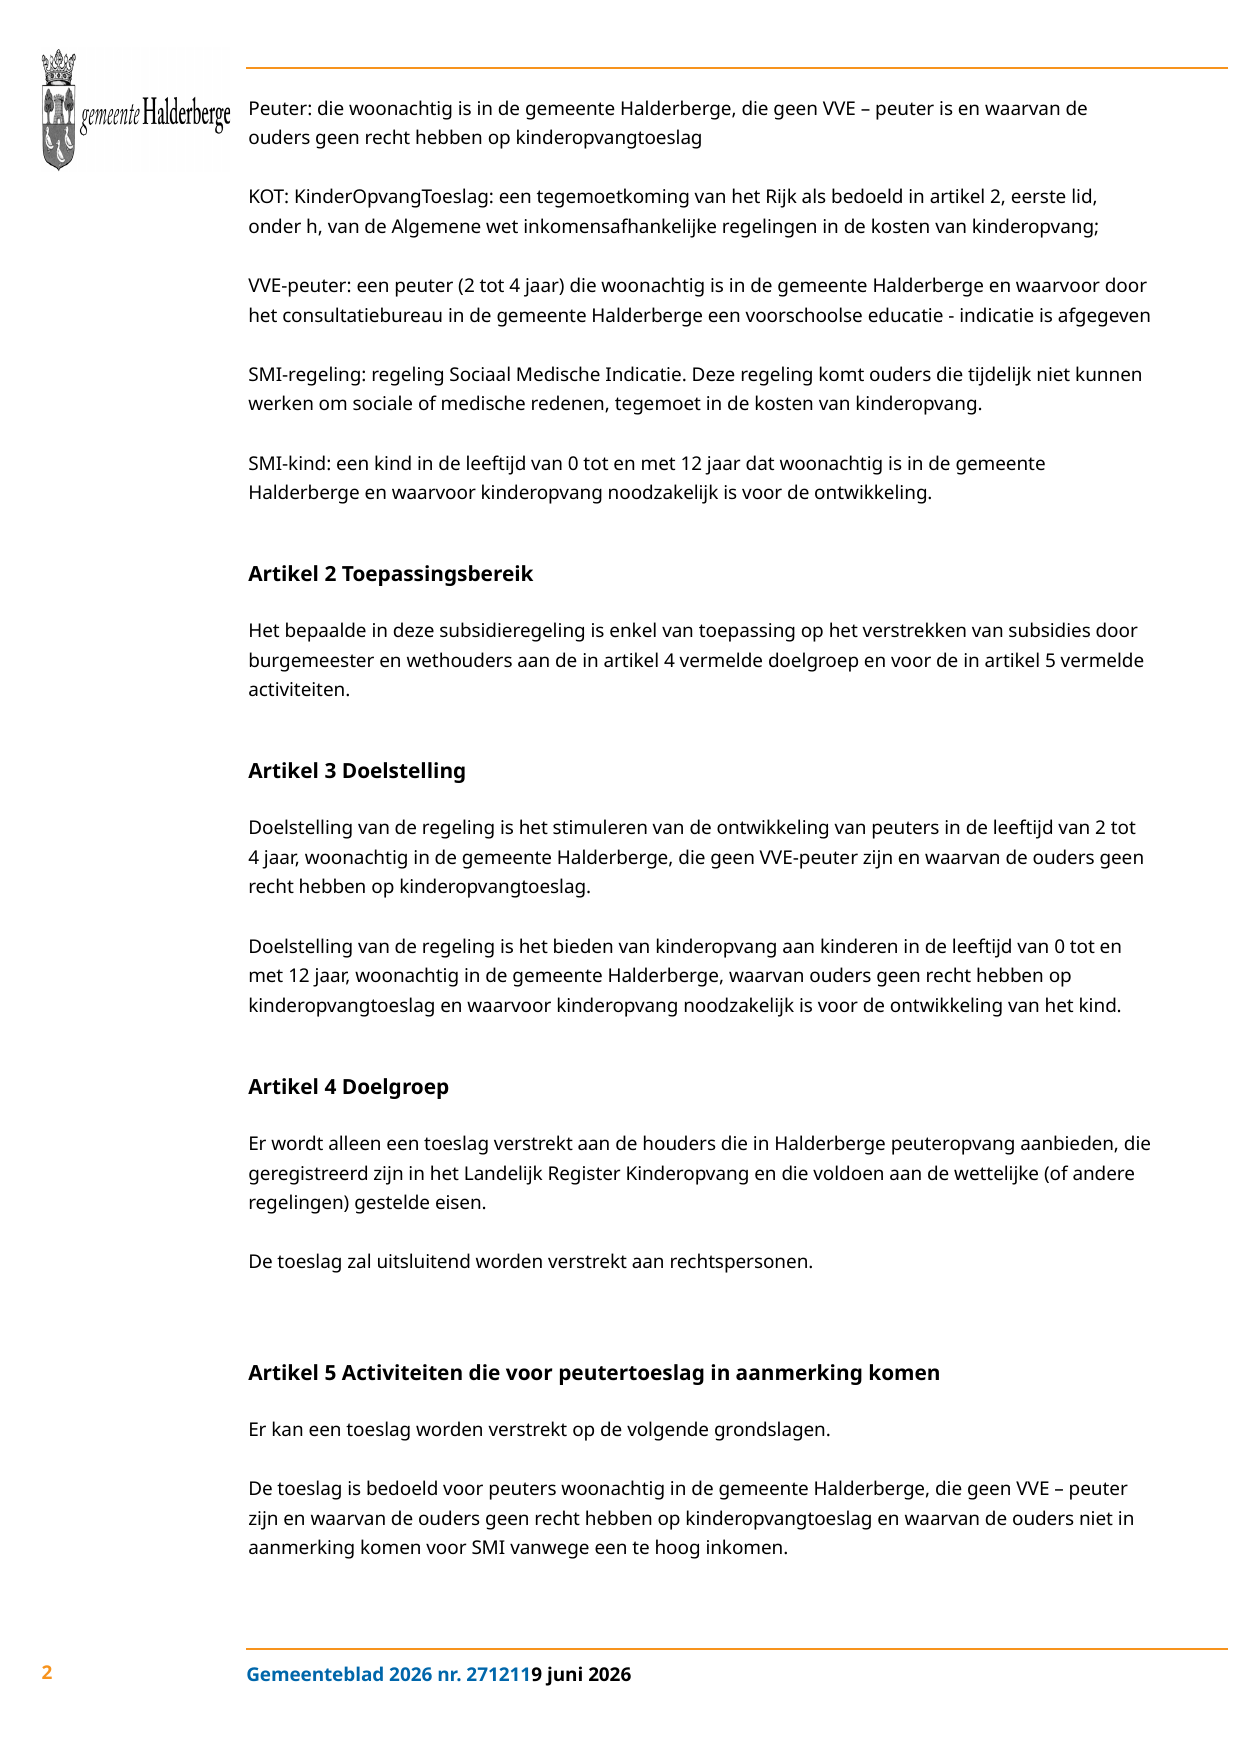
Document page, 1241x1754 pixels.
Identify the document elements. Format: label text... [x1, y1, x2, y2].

text Artikel 5 Activiteiten die voor peutertoeslag in aanmerking komen [248, 1358, 1152, 1386]
text De toeslag is bedoeld voor peuters woonachtig in de gemeente Halderberge, die geen VVE – peuter zijn en waarvan de ouders geen recht hebben op kinderopvangtoeslag en waarvan de ouders niet in aanmerking komen voor SMI vanwege een te hoog inkomen. [248, 1475, 1152, 1560]
text Het bepaalde in deze subsidieregeling is enkel van toepassing op het verstrekken van subsidies door burgemeester en wethouders aan de in artikel 4 vermelde doelgroep en voor de in artikel 5 vermelde activiteiten. [248, 617, 1152, 702]
text Artikel 2 Toepassingsbereik [248, 559, 1152, 588]
text Er kan een toeslag worden verstrekt op de volgende grondslagen. [248, 1416, 1152, 1442]
text VVE-peuter: een peuter (2 tot 4 jaar) die woonachtig is in de gemeente Halderberge en waarvoor door het consultatiebureau in de gemeente Halderberge een voorschoolse educatie - indicatie is afgegeven [248, 272, 1152, 328]
text Doelstelling van de regeling is het bieden van kinderopvang aan kinderen in de leeftijd van 0 tot en met 12 jaar, woonachtig in de gemeente Halderberge, waarvan ouders geen recht hebben op kinderopvangtoeslag en waarvoor kinderopvang noodzakelijk is voor de ontwikkeling van het kind. [248, 933, 1152, 1018]
text Artikel 3 Doelstelling [248, 757, 1152, 785]
text Artikel 4 Doelgroep [248, 1072, 1152, 1101]
text Er wordt alleen een toeslag verstrekt aan de houders die in Halderberge peuteropvang aanbieden, die geregistreerd zijn in het Landelijk Register Kinderopvang en die voldoen aan de wettelijke (of andere regelingen) gestelde eisen. [248, 1130, 1152, 1215]
text De toeslag zal uitsluitend worden verstrekt aan rechtspersonen. [248, 1248, 1152, 1274]
text SMI-regeling: regeling Sociaal Medische Indicatie. Deze regeling komt ouders die tijdelijk niet kunnen werken om sociale of medische redenen, tegemoet in de kosten van kinderopvang. [248, 361, 1152, 416]
text Peuter: die woonachtig is in de gemeente Halderberge, die geen VVE – peuter is en waarvan de ouders geen recht hebben op kinderopvangtoeslag [248, 95, 1152, 150]
text SMI-kind: een kind in de leeftijd van 0 tot en met 12 jaar dat woonachtig is in de gemeente Halderberge en waarvoor kinderopvang noodzakelijk is voor de ontwikkeling. [248, 450, 1152, 505]
picture [41, 47, 231, 172]
text KOT: KinderOpvangToeslag: een tegemoetkoming van het Rijk als bedoeld in artikel 2, eerste lid, onder h, van de Algemene wet inkomensafhankelijke regelingen in de kosten van kinderopvang; [248, 183, 1152, 239]
text Doelstelling van de regeling is het stimuleren van de ontwikkeling van peuters in de leeftijd van 2 tot 4 jaar, woonachtig in de gemeente Halderberge, die geen VVE-peuter zijn en waarvan de ouders geen recht hebben op kinderopvangtoeslag. [248, 814, 1152, 899]
